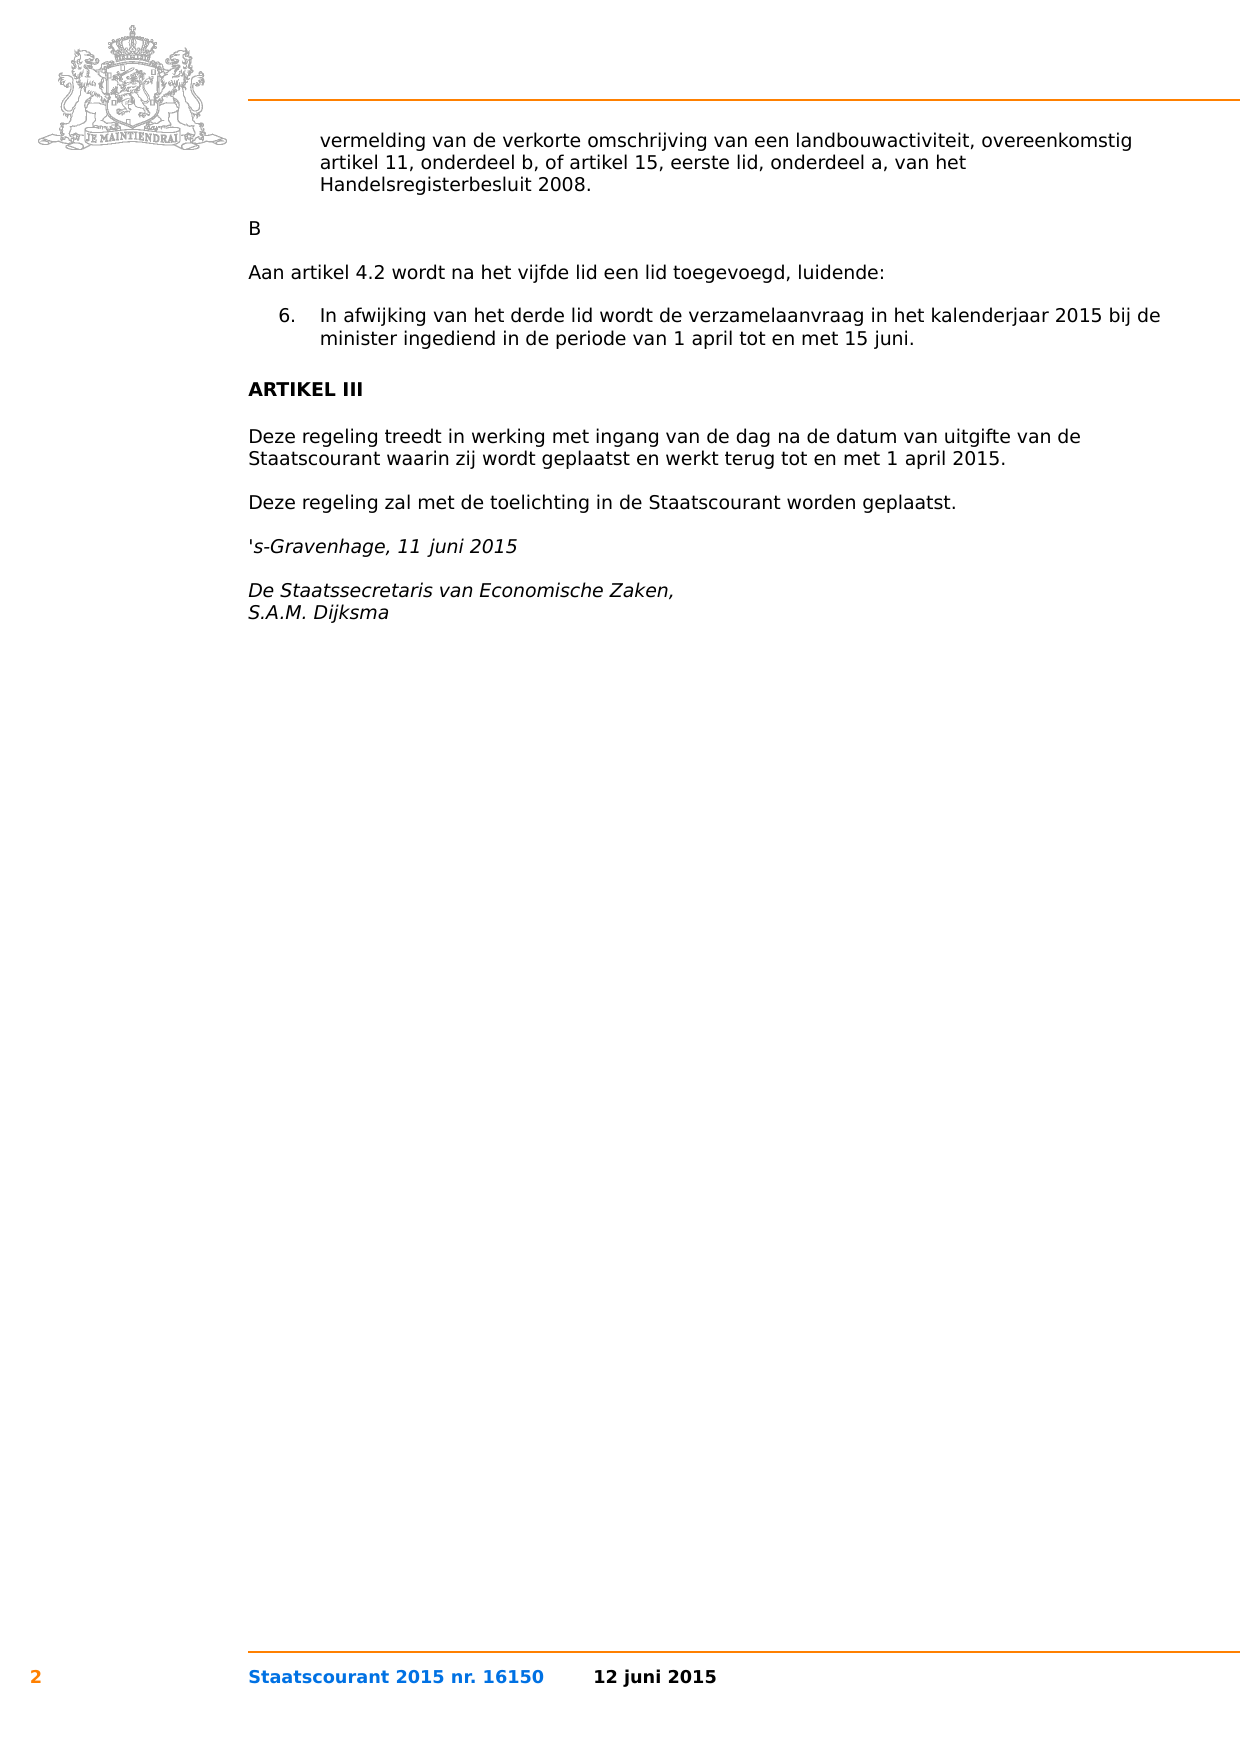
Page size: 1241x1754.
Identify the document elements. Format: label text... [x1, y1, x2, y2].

text 6. In afwijking van het derde lid wordt de verzamelaanvraag in het kalenderjaar 2015 bij de minister ingediend in de periode van 1 april tot en met 15 juni. [278, 305, 1163, 349]
text Deze regeling zal met de toelichting in de Staatscourant worden geplaatst. [248, 492, 1163, 514]
text vermelding van de verkorte omschrijving van een landbouwactiviteit, overeenkomstig artikel 11, onderdeel b, of artikel 15, eerste lid, onderdeel a, van het Handelsregisterbesluit 2008. [278, 130, 1163, 196]
text Aan artikel 4.2 wordt na het vijfde lid een lid toegevoegd, luidende: [248, 262, 1163, 283]
text 's-Gravenhage, 11 juni 2015 [248, 536, 1163, 558]
text De Staatssecretaris van Economische Zaken, S.A.M. Dijksma [248, 580, 1163, 624]
text B [248, 218, 1163, 240]
text Deze regeling treedt in werking met ingang van de dag na de datum van uitgifte van de Staatscourant waarin zij wordt geplaatst en werkt terug tot en met 1 april 2015. [248, 426, 1163, 470]
picture [38, 25, 227, 150]
subtitle ARTIKEL III [248, 379, 1163, 401]
